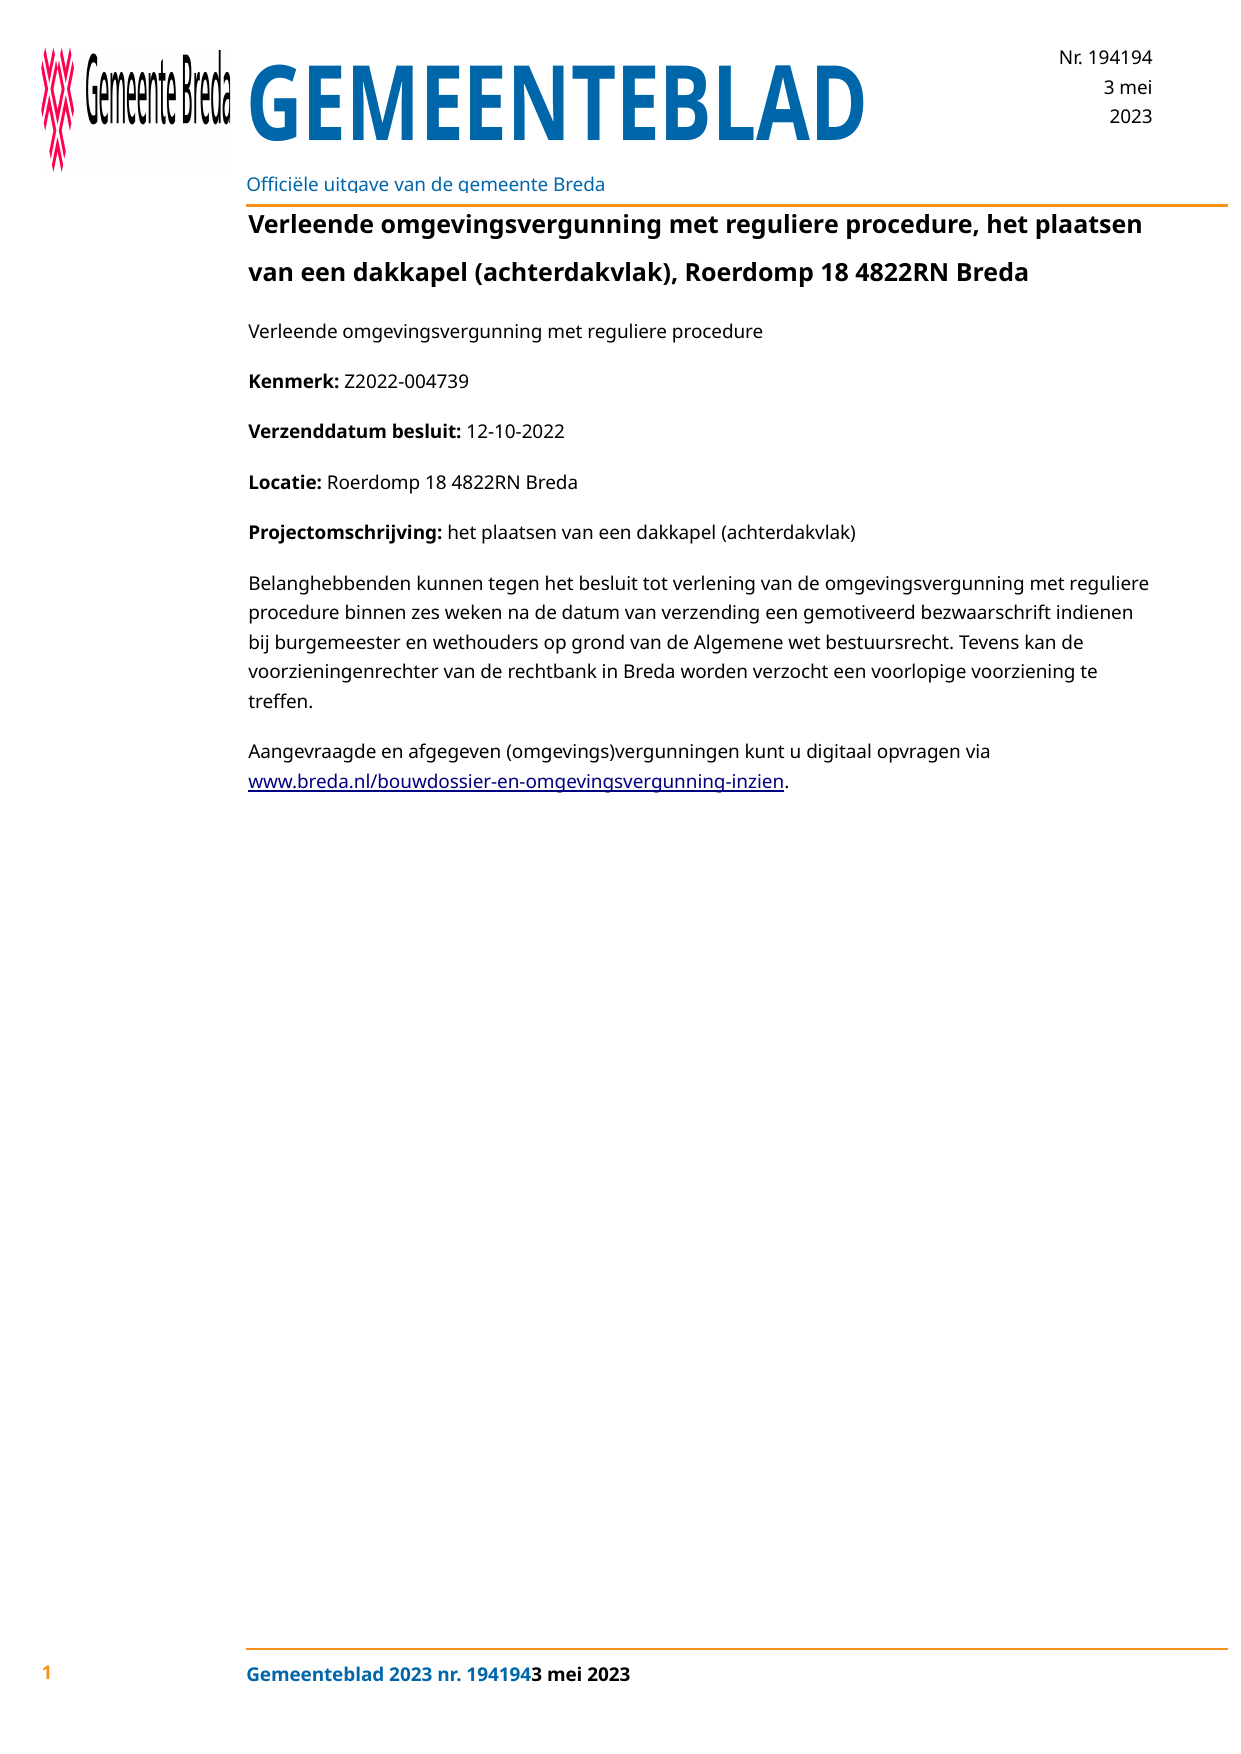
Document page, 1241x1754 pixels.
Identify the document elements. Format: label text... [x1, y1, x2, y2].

text Verzenddatum besluit: 12-10-2022 [248, 419, 1152, 444]
text Locatie: Roerdomp 18 4822RN Breda [248, 469, 1152, 495]
text Projectomschrijving: het plaatsen van een dakkapel (achterdakvlak) [248, 519, 1152, 545]
text Verleende omgevingsvergunning met reguliere procedure [248, 318, 1152, 344]
text Kenmerk: Z2022-004739 [248, 368, 1152, 394]
text Aangevraagde en afgegeven (omgevings)vergunningen kunt u digitaal opvragen via www.breda.nl/bouwdossier-en-omgevingsvergunning-inzien. [248, 739, 1152, 794]
text Belanghebbenden kunnen tegen het besluit tot verlening van de omgevingsvergunning met reguliere procedure binnen zes weken na de datum van verzending een gemotiveerd bezwaarschrift indienen bij burgemeester en wethouders op grond van de Algemene wet bestuursrecht. Tevens kan de voorzieningenrechter van de rechtbank in Breda worden verzocht een voorlopige voorziening te treffen. [248, 570, 1152, 714]
picture [41, 47, 231, 172]
text Verleende omgevingsvergunning met reguliere procedure, het plaatsen van een dakkapel (achterdakvlak), Roerdomp 18 4822RN Breda [248, 207, 1152, 288]
